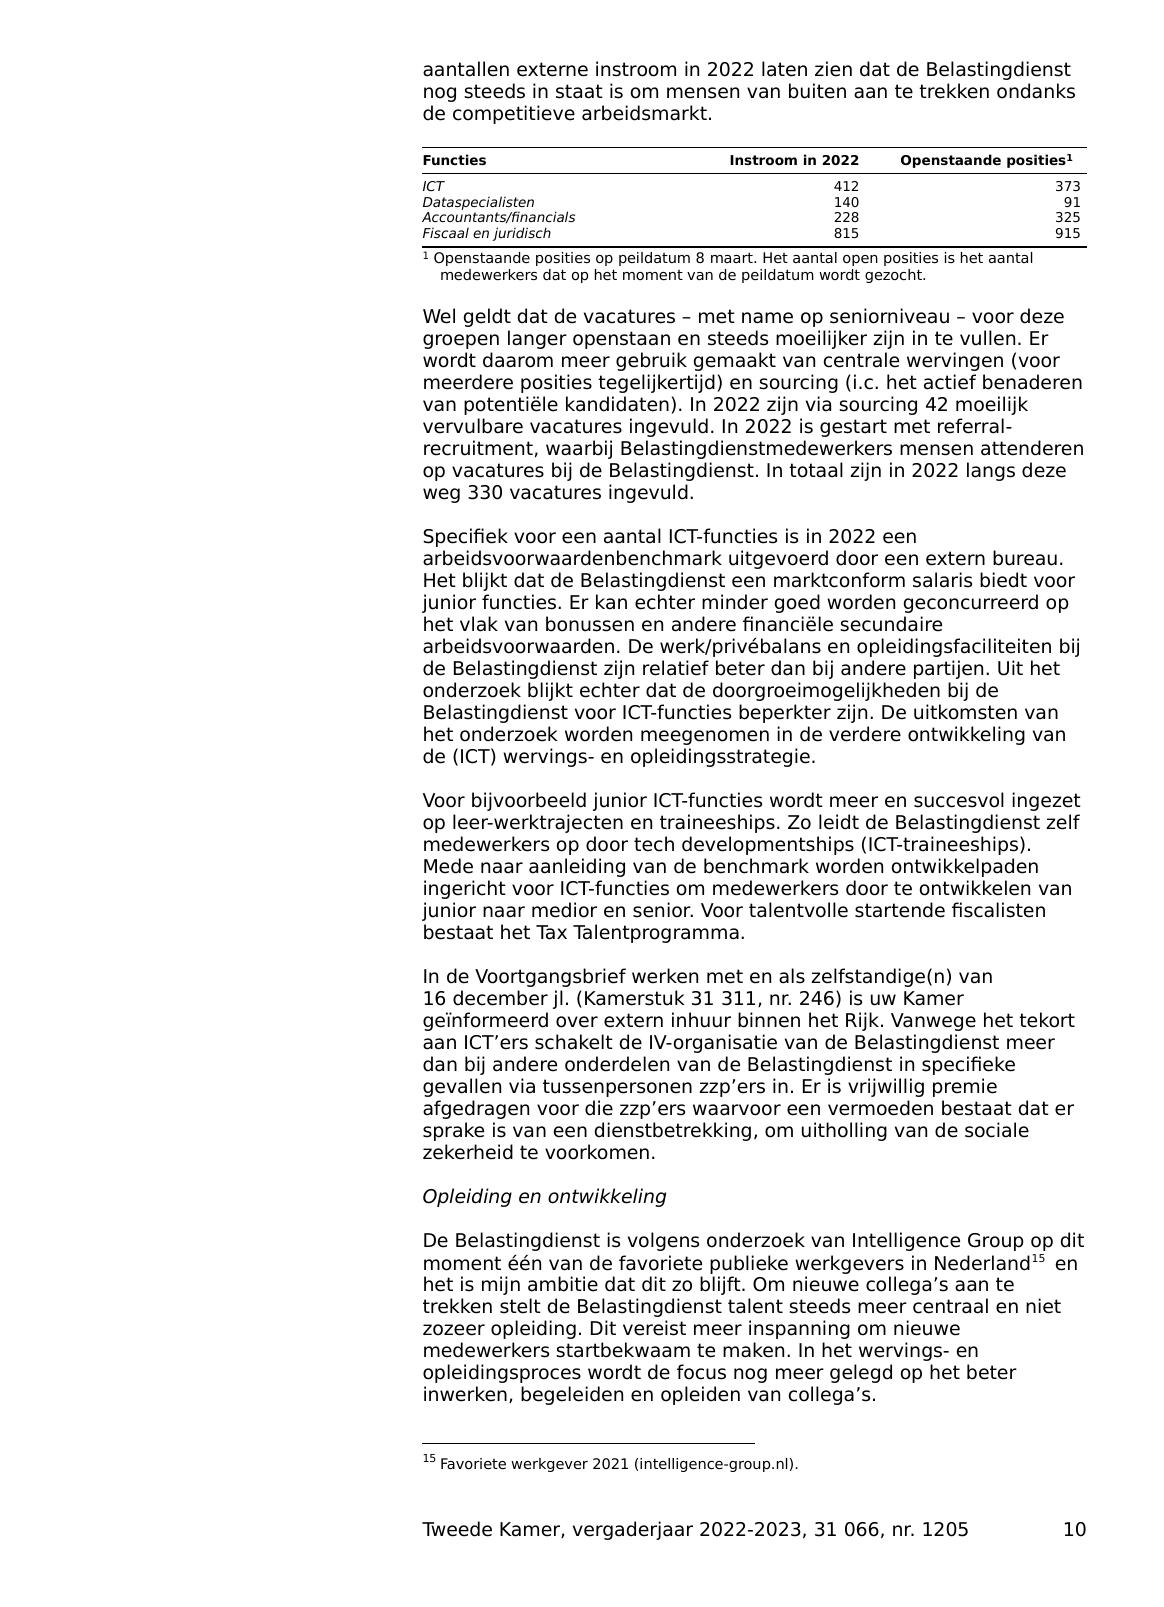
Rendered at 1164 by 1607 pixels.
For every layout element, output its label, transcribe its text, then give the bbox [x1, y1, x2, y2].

text Wel geldt dat de vacatures – met name op seniorniveau – voor deze groepen langer openstaan en steeds moeilijker zijn in te vullen. Er wordt daarom meer gebruik gemaakt van centrale wervingen (voor meerdere posities tegelijkertijd) en sourcing (i.c. het actief benaderen van potentiële kandidaten). In 2022 zijn via sourcing 42 moeilijk vervulbare vacatures ingevuld. In 2022 is gestart met referral-recruitment, waarbij Belastingdienstmedewerkers mensen attenderen op vacatures bij de Belastingdienst. In totaal zijn in 2022 langs deze weg 330 vacatures ingevuld. [422, 306, 1087, 504]
subtitle Opleiding en ontwikkeling [422, 1186, 1087, 1208]
text Specifiek voor een aantal ICT-functies is in 2022 een arbeidsvoorwaardenbenchmark uitgevoerd door een extern bureau. Het blijkt dat de Belastingdienst een marktconform salaris biedt voor junior functies. Er kan echter minder goed worden geconcurreerd op het vlak van bonussen en andere financiële secundaire arbeidsvoorwaarden. De werk/privébalans en opleidingsfaciliteiten bij de Belastingdienst zijn relatief beter dan bij andere partijen. Uit het onderzoek blijkt echter dat de doorgroeimogelijkheden bij de Belastingdienst voor ICT-functies beperkter zijn. De uitkomsten van het onderzoek worden meegenomen in de verdere ontwikkeling van de (ICT) wervings- en opleidingsstrategie. [422, 526, 1087, 768]
text In de Voortgangsbrief werken met en als zelfstandige(n) van 16 december jl. (Kamerstuk 31 311, nr. 246) is uw Kamer geïnformeerd over extern inhuur binnen het Rijk. Vanwege het tekort aan ICT’ers schakelt de IV-organisatie van de Belastingdienst meer dan bij andere onderdelen van de Belastingdienst in specifieke gevallen via tussenpersonen zzp’ers in. Er is vrijwillig premie afgedragen voor die zzp’ers waarvoor een vermoeden bestaat dat er sprake is van een dienstbetrekking, om uitholling van de sociale zekerheid te voorkomen. [422, 966, 1087, 1164]
table_cell 373 [865, 174, 1087, 194]
table_cell Accountants/financials [422, 210, 644, 226]
table_cell 140 [644, 195, 865, 210]
table_cell 1 Openstaande posities op peildatum 8 maart. Het aantal open posities is het aantal medewerkers dat op het moment van de peildatum wordt gezocht. [422, 248, 1087, 284]
table_header Functies [422, 148, 644, 173]
table_cell 228 [644, 210, 865, 226]
table_cell Fiscaal en juridisch [422, 226, 644, 246]
table_header Openstaande posities1 [865, 148, 1087, 173]
text De Belastingdienst is volgens onderzoek van Intelligence Group op dit moment één van de favoriete publieke werkgevers in Nederland en het is mijn ambitie dat dit zo blijft. Om nieuwe collega’s aan te trekken stelt de Belastingdienst talent steeds meer centraal en niet zozeer opleiding. Dit vereist meer inspanning om nieuwe medewerkers startbekwaam te maken. In het wervings- en opleidingsproces wordt de focus nog meer gelegd op het beter inwerken, begeleiden en opleiden van collega’s. [422, 1230, 1087, 1406]
table_cell 325 [865, 210, 1087, 226]
table_cell 915 [865, 226, 1087, 246]
table_cell 412 [644, 174, 865, 194]
text Voor bijvoorbeeld junior ICT-functies wordt meer en succesvol ingezet op leer-werktrajecten en traineeships. Zo leidt de Belastingdienst zelf medewerkers op door tech developmentships (ICT-traineeships). Mede naar aanleiding van de benchmark worden ontwikkelpaden ingericht voor ICT-functies om medewerkers door te ontwikkelen van junior naar medior en senior. Voor talentvolle startende fiscalisten bestaat het Tax Talentprogramma. [422, 790, 1087, 944]
text aantallen externe instroom in 2022 laten zien dat de Belastingdienst nog steeds in staat is om mensen van buiten aan te trekken ondanks de competitieve arbeidsmarkt. [422, 59, 1087, 125]
text Favoriete werkgever 2021 (intelligence-group.nl). [422, 1452, 1087, 1474]
table_cell 815 [644, 226, 865, 246]
table_cell 91 [865, 195, 1087, 210]
table_header Instroom in 2022 [644, 148, 865, 173]
table_cell Dataspecialisten [422, 195, 644, 210]
table_cell ICT [422, 174, 644, 194]
